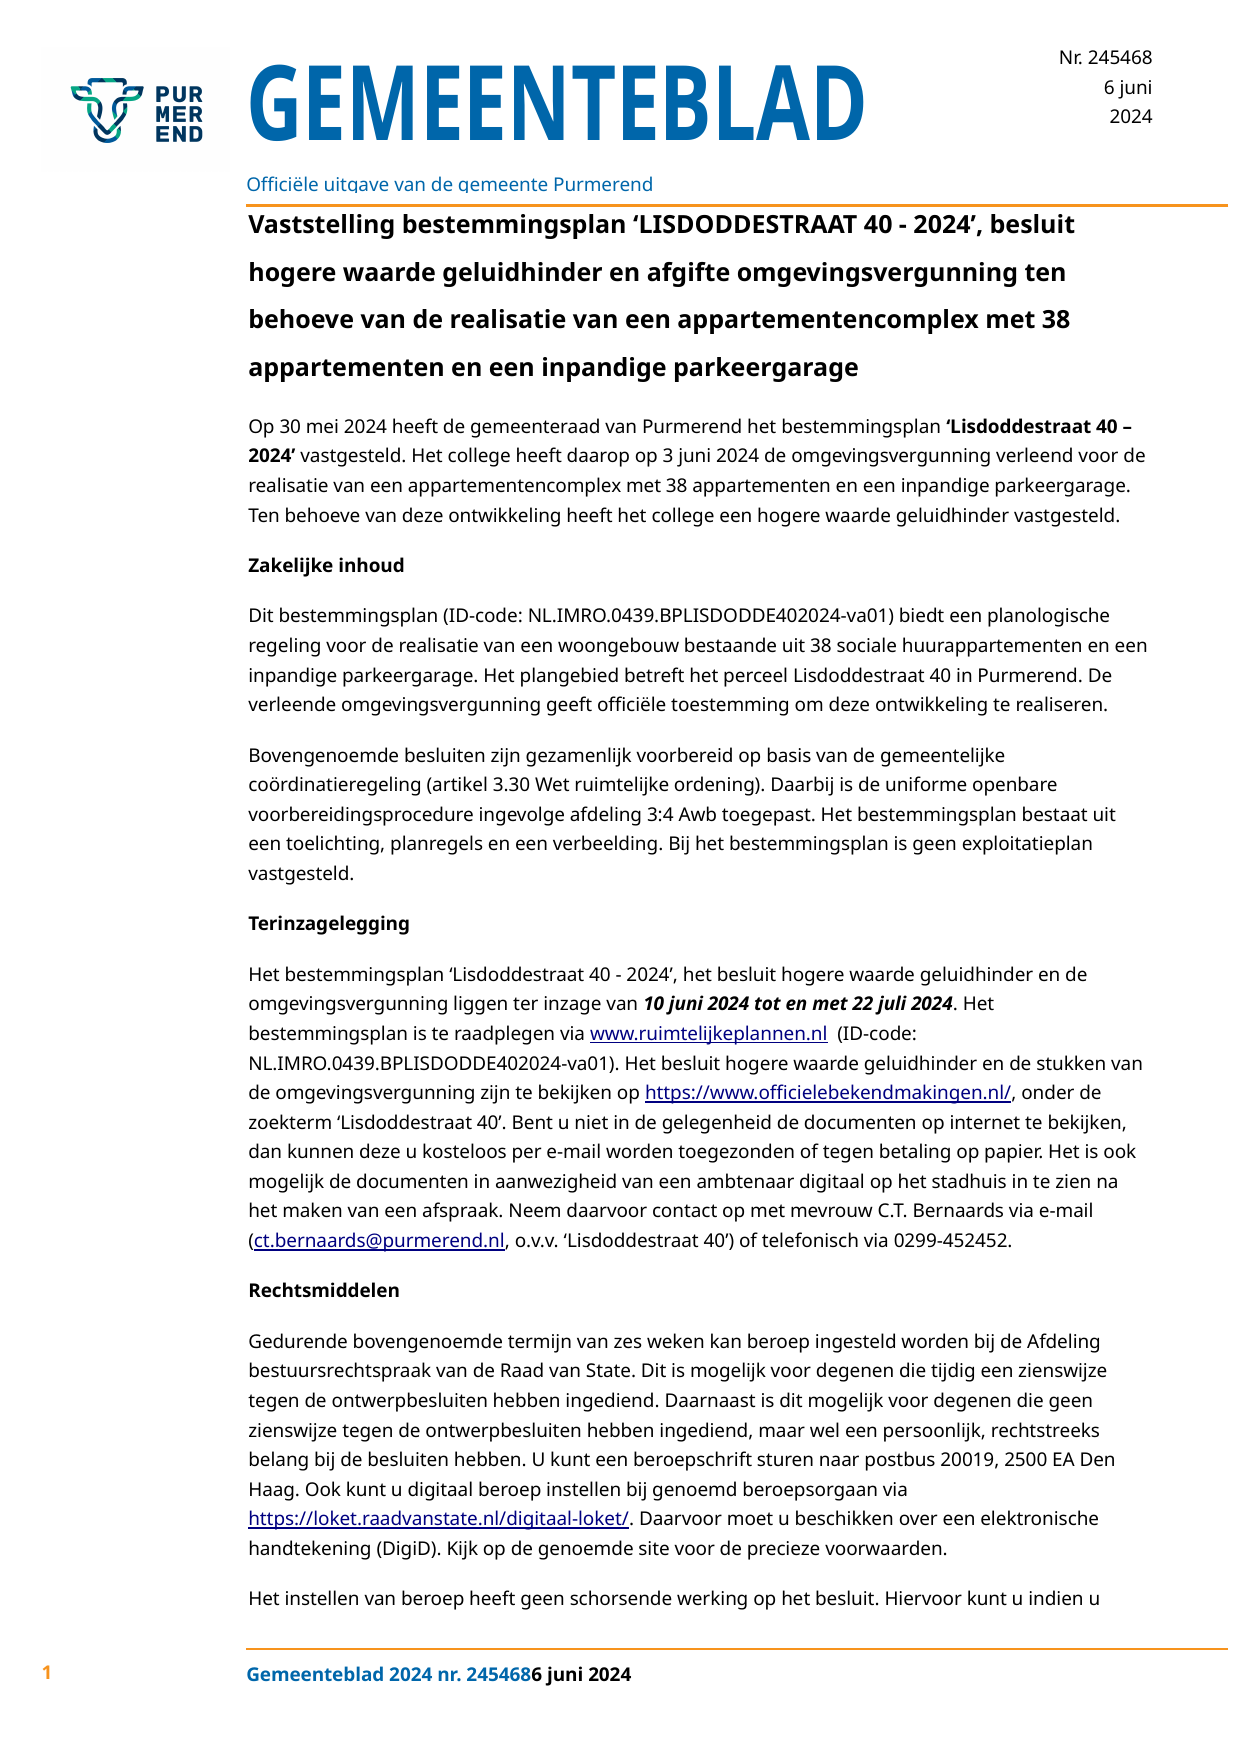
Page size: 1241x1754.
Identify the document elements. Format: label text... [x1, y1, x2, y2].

text Vaststelling bestemmingsplan ‘LISDODDESTRAAT 40 - 2024’, besluit hogere waarde geluidhinder en afgifte omgevingsvergunning ten behoeve van de realisatie van een appartementencomplex met 38 appartementen en een inpandige parkeergarage [248, 207, 1152, 384]
text Zakelijke inhoud [248, 552, 1152, 578]
text Gedurende bovengenoemde termijn van zes weken kan beroep ingesteld worden bij de Afdeling bestuursrechtspraak van de Raad van State. Dit is mogelijk voor degenen die tijdig een zienswijze tegen de ontwerpbesluiten hebben ingediend. Daarnaast is dit mogelijk voor degenen die geen zienswijze tegen de ontwerpbesluiten hebben ingediend, maar wel een persoonlijk, rechtstreeks belang bij de besluiten hebben. U kunt een beroepschrift sturen naar postbus 20019, 2500 EA Den Haag. Ook kunt u digitaal beroep instellen bij genoemd beroepsorgaan via https://loket.raadvanstate.nl/digitaal-loket/. Daarvoor moet u beschikken over een elektronische handtekening (DigiD). Kijk op de genoemde site voor de precieze voorwaarden. [248, 1328, 1152, 1561]
text Dit bestemmingsplan (ID-code: NL.IMRO.0439.BPLISDODDE402024-va01) biedt een planologische regeling voor de realisatie van een woongebouw bestaande uit 38 sociale huurappartementen en een inpandige parkeergarage. Het plangebied betreft het perceel Lisdoddestraat 40 in Purmerend. De verleende omgevingsvergunning geeft officiële toestemming om deze ontwikkeling te realiseren. [248, 603, 1152, 717]
text Bovengenoemde besluiten zijn gezamenlijk voorbereid op basis van de gemeentelijke coördinatieregeling (artikel 3.30 Wet ruimtelijke ordening). Daarbij is de uniforme openbare voorbereidingsprocedure ingevolge afdeling 3:4 Awb toegepast. Het bestemmingsplan bestaat uit een toelichting, planregels en een verbeelding. Bij het bestemmingsplan is geen exploitatieplan vastgesteld. [248, 742, 1152, 886]
text Het instellen van beroep heeft geen schorsende werking op het besluit. Hiervoor kunt u indien u [248, 1586, 1152, 1611]
picture [41, 47, 231, 172]
text Terinzagelegging [248, 911, 1152, 936]
text Rechtsmiddelen [248, 1278, 1152, 1303]
text Op 30 mei 2024 heeft de gemeenteraad van Purmerend het bestemmingsplan ‘Lisdoddestraat 40 – 2024’ vastgesteld. Het college heeft daarop op 3 juni 2024 de omgevingsvergunning verleend voor de realisatie van een appartementencomplex met 38 appartementen en een inpandige parkeergarage. Ten behoeve van deze ontwikkeling heeft het college een hogere waarde geluidhinder vastgesteld. [248, 413, 1152, 528]
text Het bestemmingsplan ‘Lisdoddestraat 40 - 2024’, het besluit hogere waarde geluidhinder en de omgevingsvergunning liggen ter inzage van 10 juni 2024 tot en met 22 juli 2024. Het bestemmingsplan is te raadplegen via www.ruimtelijkeplannen.nl (ID-code: NL.IMRO.0439.BPLISDODDE402024-va01). Het besluit hogere waarde geluidhinder en de stukken van de omgevingsvergunning zijn te bekijken op https://www.officielebekendmakingen.nl/, onder de zoekterm ‘Lisdoddestraat 40’. Bent u niet in de gelegenheid de documenten op internet te bekijken, dan kunnen deze u kosteloos per e-mail worden toegezonden of tegen betaling op papier. Het is ook mogelijk de documenten in aanwezigheid van een ambtenaar digitaal op het stadhuis in te zien na het maken van een afspraak. Neem daarvoor contact op met mevrouw C.T. Bernaards via e-mail (ct.bernaards@purmerend.nl, o.v.v. ‘Lisdoddestraat 40’) of telefonisch via 0299-452452. [248, 961, 1152, 1253]
